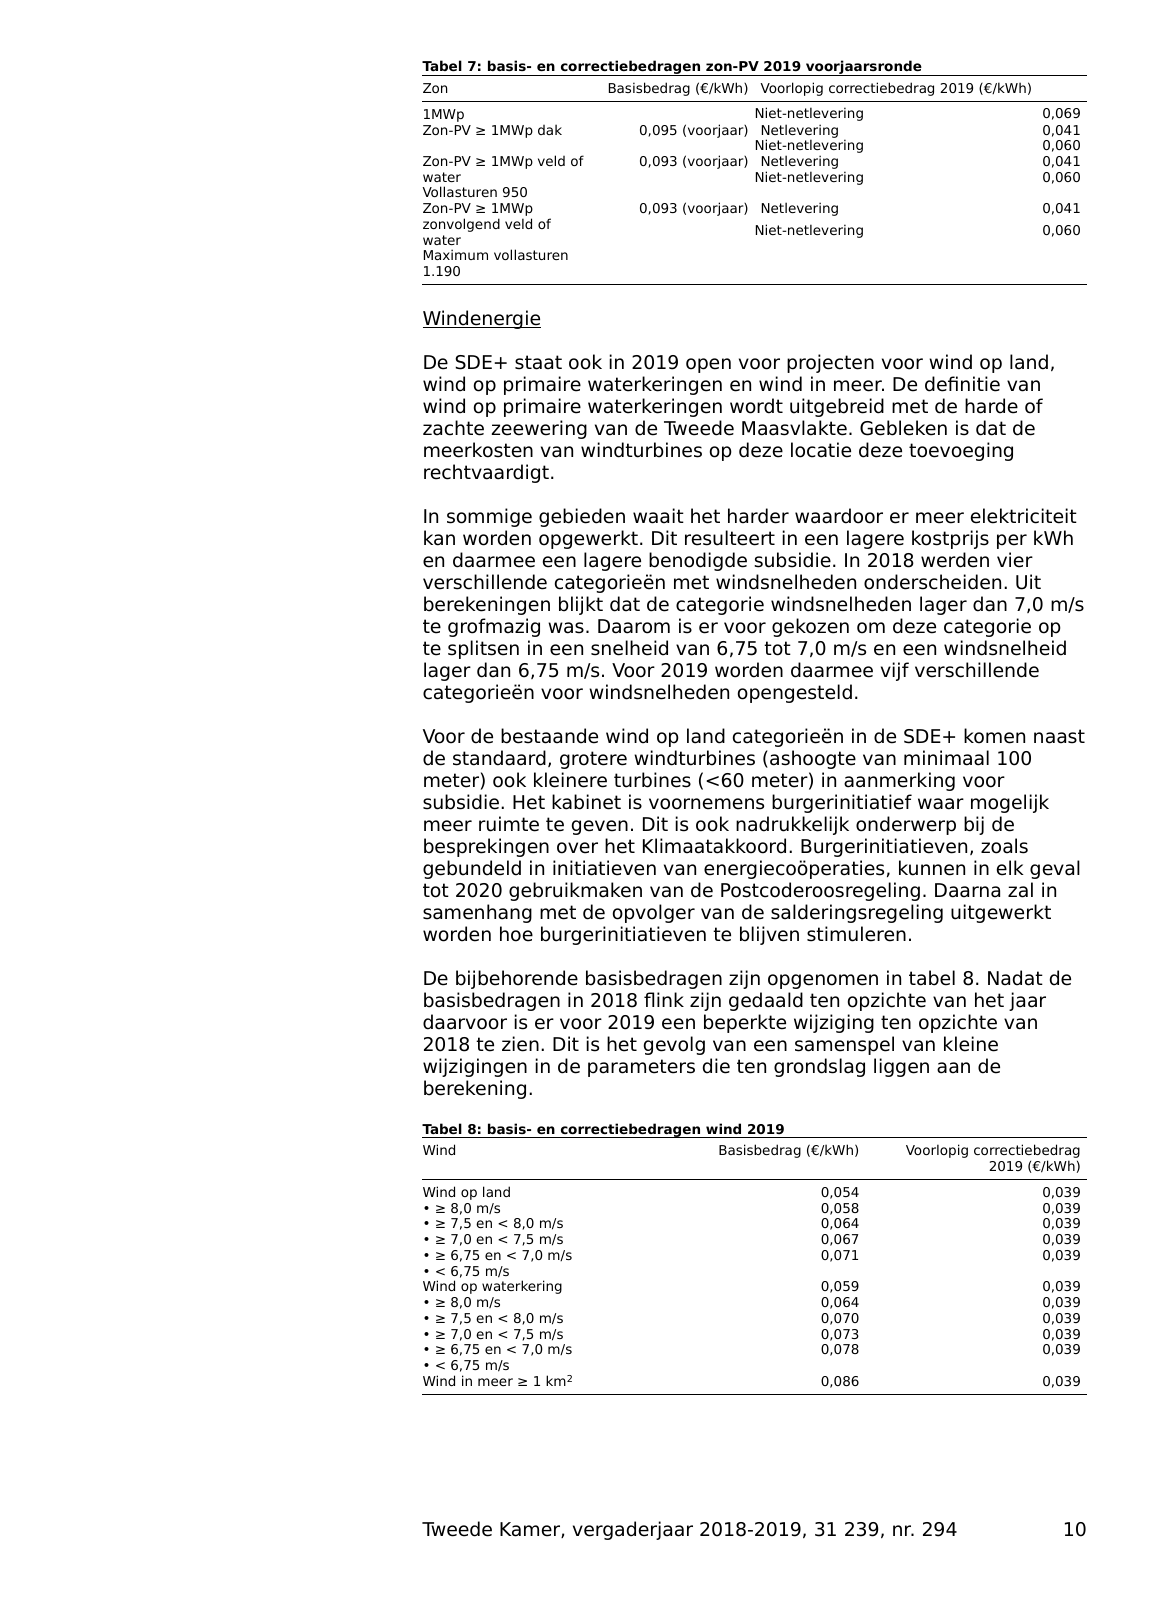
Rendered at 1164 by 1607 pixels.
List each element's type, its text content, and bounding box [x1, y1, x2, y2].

table_cell Netlevering [754, 201, 921, 221]
table_cell Wind op waterkering • ≥ 8,0 m/s • ≥ 7,5 en < 8,0 m/s • ≥ 7,0 en < 7,5 m/s • ≥ 6,75 en < 7,0 m/s • < 6,75 m/s [422, 1279, 644, 1374]
table_cell 0,069 [921, 102, 1087, 122]
table_cell Niet-netlevering [754, 221, 921, 284]
table_cell Niet-netlevering [754, 102, 921, 122]
table_cell Wind op land • ≥ 8,0 m/s • ≥ 7,5 en < 8,0 m/s • ≥ 7,0 en < 7,5 m/s • ≥ 6,75 en < 7,0 m/s • < 6,75 m/s [422, 1180, 644, 1279]
table_cell 0,060 [921, 221, 1087, 284]
table_cell 0,041 [921, 123, 1087, 138]
table_cell 1MWp [422, 102, 588, 122]
table_cell 0,039 0,039 0,039 0,039 0,039 [865, 1279, 1087, 1374]
table_cell 0,041 [921, 154, 1087, 169]
table_cell Voorlopig correctiebedrag 2019 (€/kWh) [865, 1138, 1087, 1179]
table_cell 0,041 [921, 201, 1087, 221]
table_cell Basisbedrag (€/kWh) [644, 1138, 865, 1179]
table_cell 0,054 0,058 0,064 0,067 0,071 [644, 1180, 865, 1279]
table_cell 0,095 (voorjaar) [588, 123, 754, 154]
table_cell Netlevering [754, 123, 921, 138]
text De SDE+ staat ook in 2019 open voor projecten voor wind op land, wind op primaire waterkeringen en wind in meer. De definitie van wind op primaire waterkeringen wordt uitgebreid met de harde of zachte zeewering van de Tweede Maasvlakte. Gebleken is dat de meerkosten van windturbines op deze locatie deze toevoeging rechtvaardigt. [422, 352, 1087, 484]
table_cell Zon-PV ≥ 1MWp zonvolgend veld of water Maximum vollasturen 1.190 [422, 201, 588, 284]
table_cell 0,086 [644, 1374, 865, 1394]
table_cell Niet-netlevering [754, 138, 921, 154]
table_cell 0,060 [921, 170, 1087, 201]
table_cell Zon-PV ≥ 1MWp veld of water Vollasturen 950 [422, 154, 588, 201]
table_cell Voorlopig correctiebedrag 2019 (€/kWh) [754, 76, 1087, 101]
table_cell Wind in meer ≥ 1 km2 [422, 1374, 644, 1394]
table_header Tabel 7: basis- en correctiebedragen zon-PV 2019 voorjaarsronde [422, 59, 1087, 75]
text De bijbehorende basisbedragen zijn opgenomen in tabel 8. Nadat de basisbedragen in 2018 flink zijn gedaald ten opzichte van het jaar daarvoor is er voor 2019 een beperkte wijziging ten opzichte van 2018 te zien. Dit is het gevolg van een samenspel van kleine wijzigingen in de parameters die ten grondslag liggen aan de berekening. [422, 968, 1087, 1100]
table_cell Netlevering [754, 154, 921, 169]
table_cell 0,039 [865, 1374, 1087, 1394]
table_header Tabel 8: basis- en correctiebedragen wind 2019 [422, 1122, 1087, 1137]
table_cell 0,093 (voorjaar) [588, 201, 754, 284]
text In sommige gebieden waait het harder waardoor er meer elektriciteit kan worden opgewerkt. Dit resulteert in een lagere kostprijs per kWh en daarmee een lagere benodigde subsidie. In 2018 werden vier verschillende categorieën met windsnelheden onderscheiden. Uit berekeningen blijkt dat de categorie windsnelheden lager dan 7,0 m/s te grofmazig was. Daarom is er voor gekozen om deze categorie op te splitsen in een snelheid van 6,75 tot 7,0 m/s en een windsnelheid lager dan 6,75 m/s. Voor 2019 worden daarmee vijf verschillende categorieën voor windsnelheden opengesteld. [422, 506, 1087, 704]
text Voor de bestaande wind op land categorieën in de SDE+ komen naast de standaard, grotere windturbines (ashoogte van minimaal 100 meter) ook kleinere turbines (<60 meter) in aanmerking voor subsidie. Het kabinet is voornemens burgerinitiatief waar mogelijk meer ruimte te geven. Dit is ook nadrukkelijk onderwerp bij de besprekingen over het Klimaatakkoord. Burgerinitiatieven, zoals gebundeld in initiatieven van energiecoöperaties, kunnen in elk geval tot 2020 gebruikmaken van de Postcoderoosregeling. Daarna zal in samenhang met de opvolger van de salderingsregeling uitgewerkt worden hoe burgerinitiatieven te blijven stimuleren. [422, 726, 1087, 946]
subtitle Windenergie [422, 308, 1087, 329]
table_cell Niet-netlevering [754, 170, 921, 201]
table_cell 0,093 (voorjaar) [588, 154, 754, 201]
table_cell Zon-PV ≥ 1MWp dak [422, 123, 588, 154]
table_cell Wind [422, 1138, 644, 1179]
table_cell Zon [422, 76, 588, 101]
table_cell Basisbedrag (€/kWh) [588, 76, 754, 101]
table_cell 0,059 0,064 0,070 0,073 0,078 [644, 1279, 865, 1374]
table_cell 0,039 0,039 0,039 0,039 0,039 [865, 1180, 1087, 1279]
table_cell [588, 102, 754, 122]
table_cell 0,060 [921, 138, 1087, 154]
